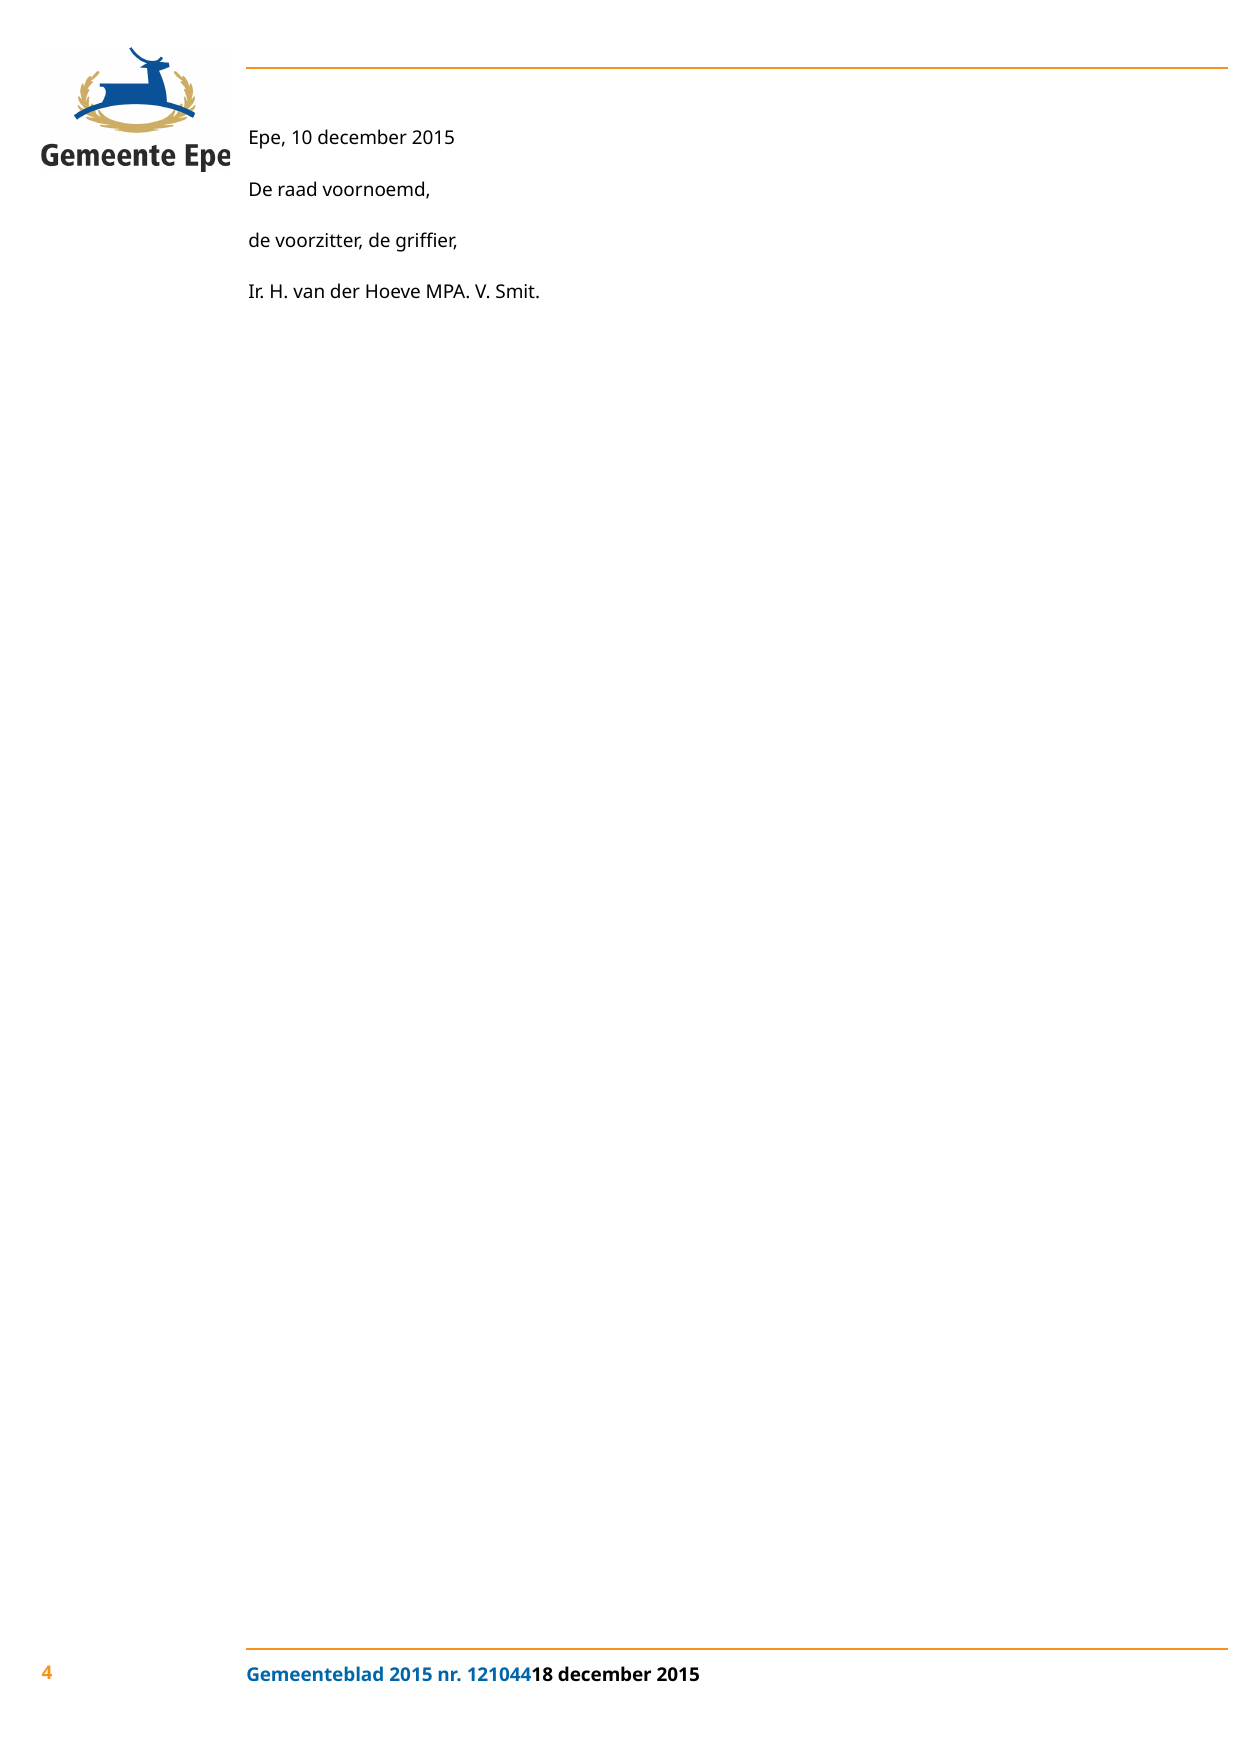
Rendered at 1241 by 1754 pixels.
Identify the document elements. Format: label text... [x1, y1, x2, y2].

text De raad voornoemd, [248, 176, 1152, 202]
text Epe, 10 december 2015 [248, 124, 1152, 150]
text de voorzitter, de griffier, [248, 227, 1152, 253]
picture [41, 47, 231, 172]
text Ir. H. van der Hoeve MPA. V. Smit. [248, 279, 1152, 304]
